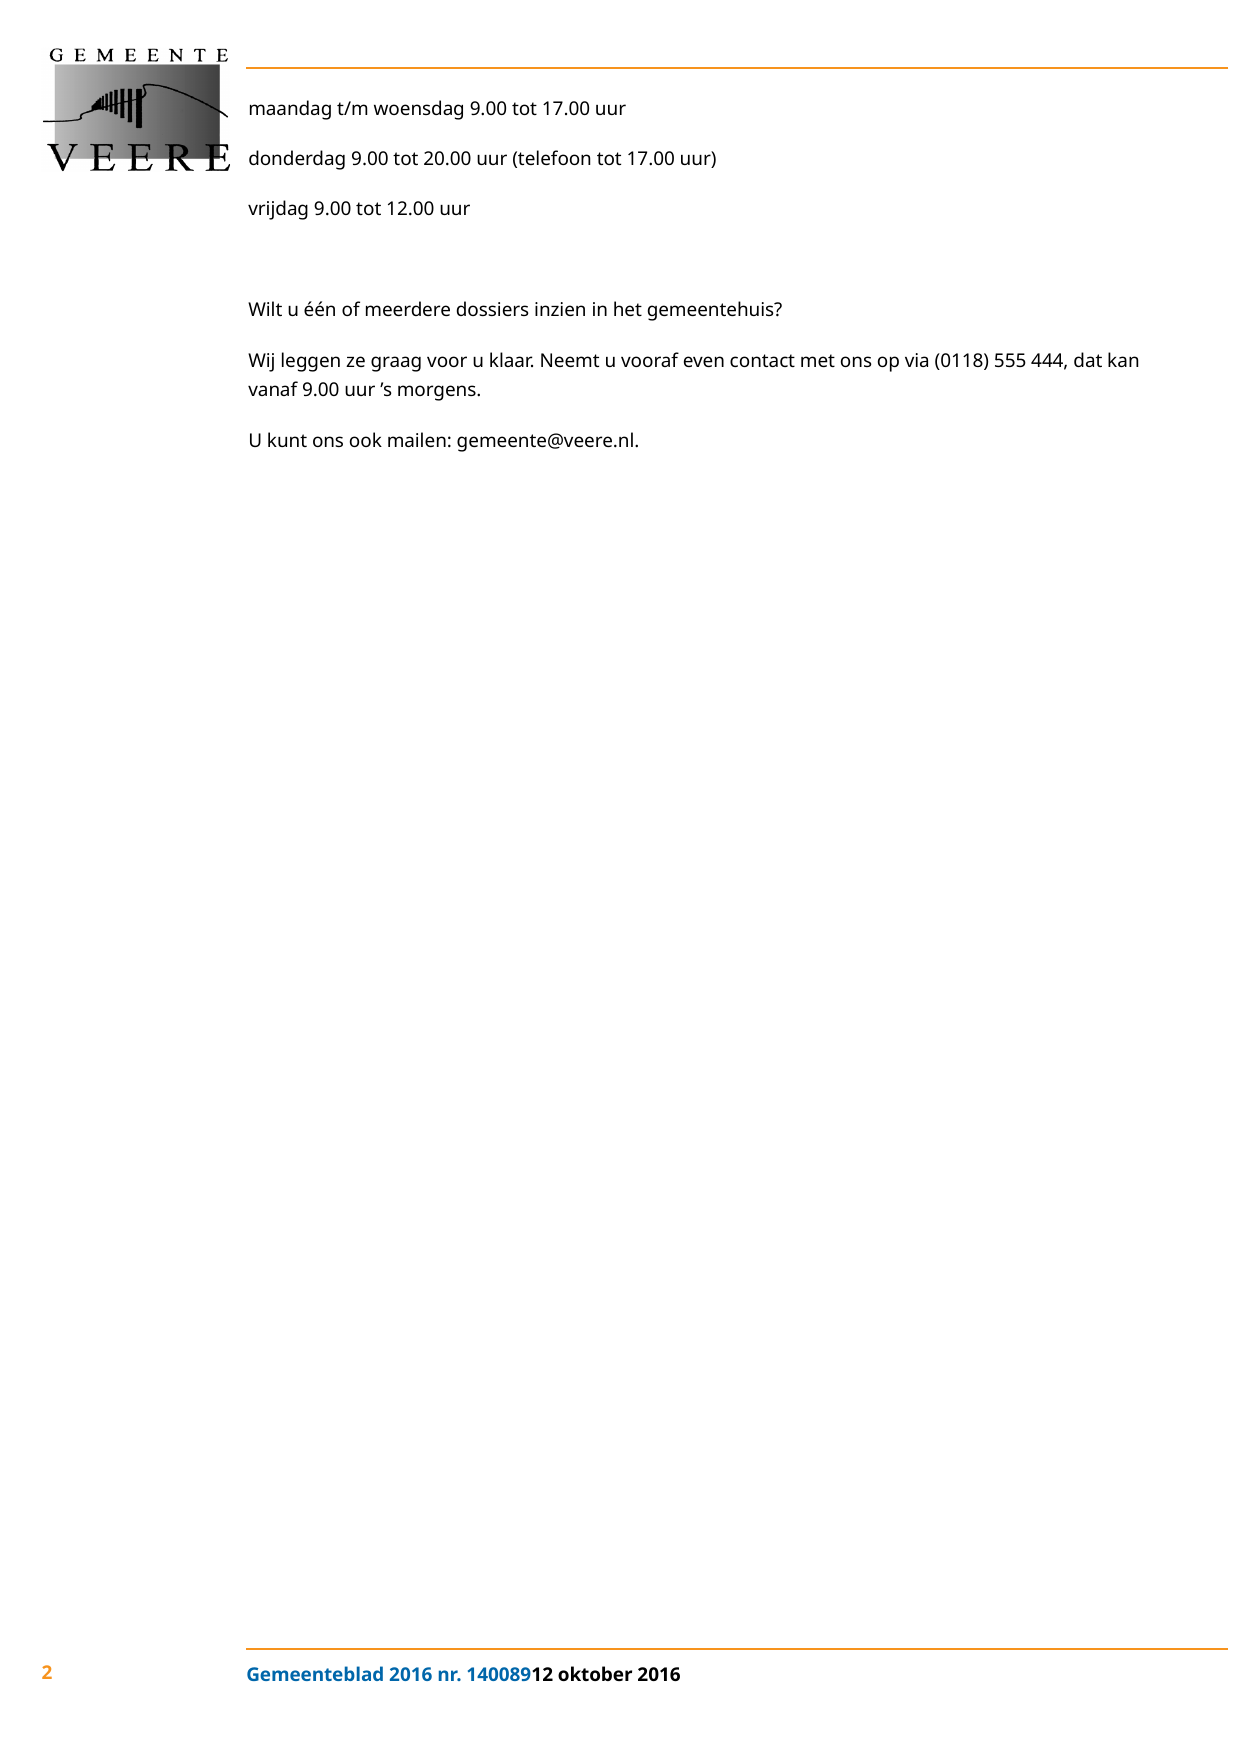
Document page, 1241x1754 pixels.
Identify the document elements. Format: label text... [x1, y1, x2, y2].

text maandag t/m woensdag 9.00 tot 17.00 uur [248, 95, 1152, 121]
text Wij leggen ze graag voor u klaar. Neemt u vooraf even contact met ons op via (0118) 555 444, dat kan vanaf 9.00 uur ’s morgens. [248, 347, 1152, 402]
picture [41, 47, 231, 172]
text donderdag 9.00 tot 20.00 uur (telefoon tot 17.00 uur) [248, 145, 1152, 171]
text U kunt ons ook mailen: gemeente@veere.nl. [248, 427, 1152, 453]
text Wilt u één of meerdere dossiers inzien in het gemeentehuis? [248, 296, 1152, 322]
text vrijdag 9.00 tot 12.00 uur [248, 196, 1152, 221]
